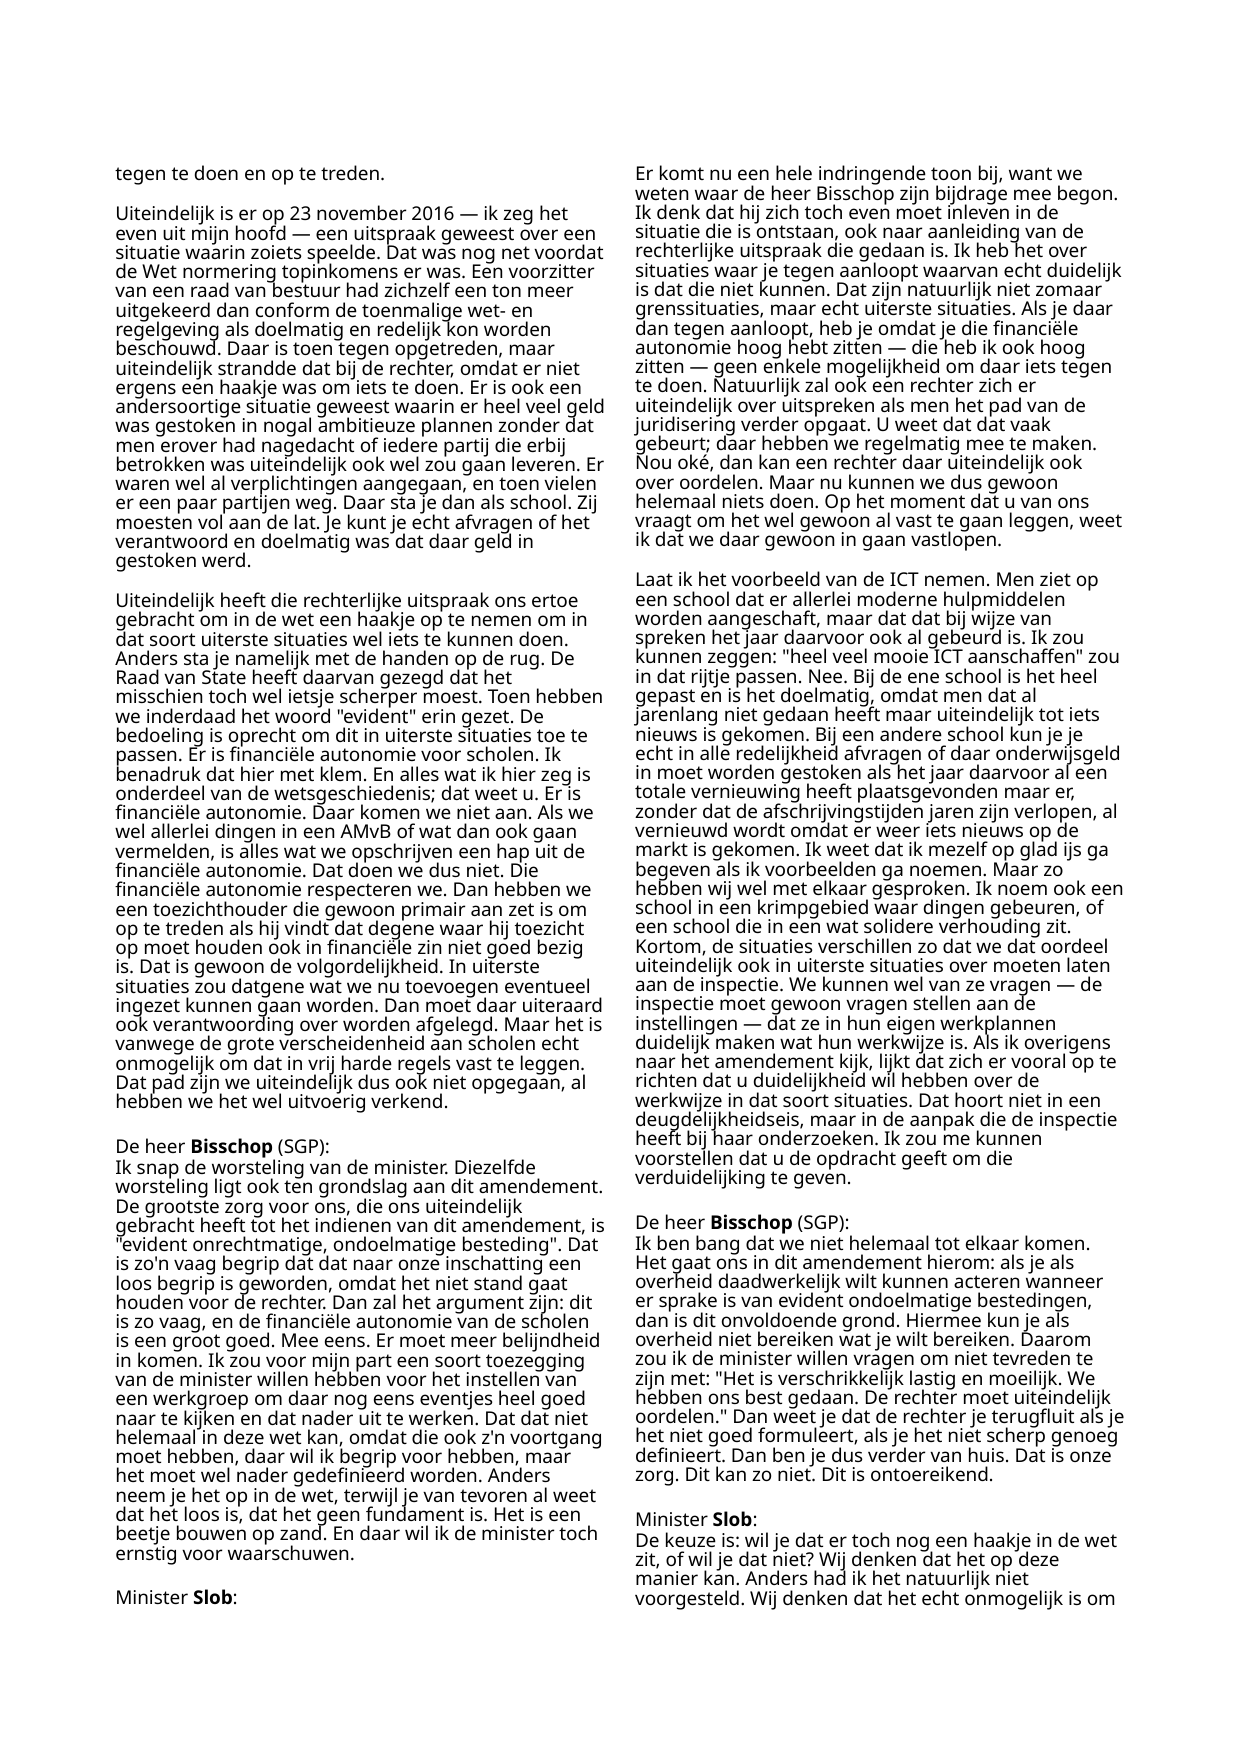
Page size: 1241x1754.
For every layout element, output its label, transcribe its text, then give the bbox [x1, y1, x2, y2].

text Laat ik het voorbeeld van de ICT nemen. Men ziet op een school dat er allerlei moderne hulpmiddelen worden aangeschaft, maar dat dat bij wijze van spreken het jaar daarvoor ook al gebeurd is. Ik zou kunnen zeggen: "heel veel mooie ICT aanschaffen" zou in dat rijtje passen. Nee. Bij de ene school is het heel gepast en is het doelmatig, omdat men dat al jarenlang niet gedaan heeft maar uiteindelijk tot iets nieuws is gekomen. Bij een andere school kun je je echt in alle redelijkheid afvragen of daar onderwijsgeld in moet worden gestoken als het jaar daarvoor al een totale vernieuwing heeft plaatsgevonden maar er, zonder dat de afschrijvingstijden jaren zijn verlopen, al vernieuwd wordt omdat er weer iets nieuws op de markt is gekomen. Ik weet dat ik mezelf op glad ijs ga begeven als ik voorbeelden ga noemen. Maar zo hebben wij wel met elkaar gesproken. Ik noem ook een school in een krimpgebied waar dingen gebeuren, of een school die in een wat solidere verhouding zit. Kortom, de situaties verschillen zo dat we dat oordeel uiteindelijk ook in uiterste situaties over moeten laten aan de inspectie. We kunnen wel van ze vragen — de inspectie moet gewoon vragen stellen aan de instellingen — dat ze in hun eigen werkplannen duidelijk maken wat hun werkwijze is. Als ik overigens naar het amendement kijk, lijkt dat zich er vooral op te richten dat u duidelijkheid wil hebben over de werkwijze in dat soort situaties. Dat hoort niet in een deugdelijkheidseis, maar in de aanpak die de inspectie heeft bij haar onderzoeken. Ik zou me kunnen voorstellen dat u de opdracht geeft om die verduidelijking te geven. [635, 571, 1125, 1188]
text Minister Slob: [635, 1506, 1125, 1532]
text Ik snap de worsteling van de minister. Diezelfde worsteling ligt ook ten grondslag aan dit amendement. De grootste zorg voor ons, die ons uiteindelijk gebracht heeft tot het indienen van dit amendement, is "evident onrechtmatige, ondoelmatige besteding". Dat is zo'n vaag begrip dat dat naar onze inschatting een loos begrip is geworden, omdat het niet stand gaat houden voor de rechter. Dan zal het argument zijn: dit is zo vaag, en de financiële autonomie van de scholen is een groot goed. Mee eens. Er moet meer belijndheid in komen. Ik zou voor mijn part een soort toezegging van de minister willen hebben voor het instellen van een werkgroep om daar nog eens eventjes heel goed naar te kijken en dat nader uit te werken. Dat dat niet helemaal in deze wet kan, omdat die ook z'n voortgang moet hebben, daar wil ik begrip voor hebben, maar het moet wel nader gedefinieerd worden. Anders neem je het op in de wet, terwijl je van tevoren al weet dat het loos is, dat het geen fundament is. Het is een beetje bouwen op zand. En daar wil ik de minister toch ernstig voor waarschuwen. [115, 1159, 605, 1564]
text De heer Bisschop (SGP): [635, 1209, 1125, 1235]
text Minister Slob: [115, 1584, 605, 1610]
text Uiteindelijk is er op 23 november 2016 — ik zeg het even uit mijn hoofd — een uitspraak geweest over een situatie waarin zoiets speelde. Dat was nog net voordat de Wet normering topinkomens er was. Een voorzitter van een raad van bestuur had zichzelf een ton meer uitgekeerd dan conform de toenmalige wet- en regelgeving als doelmatig en redelijk kon worden beschouwd. Daar is toen tegen opgetreden, maar uiteindelijk strandde dat bij de rechter, omdat er niet ergens een haakje was om iets te doen. Er is ook een andersoortige situatie geweest waarin er heel veel geld was gestoken in nogal ambitieuze plannen zonder dat men erover had nagedacht of iedere partij die erbij betrokken was uiteindelijk ook wel zou gaan leveren. Er waren wel al verplichtingen aangegaan, en toen vielen er een paar partijen weg. Daar sta je dan als school. Zij moesten vol aan de lat. Je kunt je echt afvragen of het verantwoord en doelmatig was dat daar geld in gestoken werd. [115, 205, 605, 571]
text Er komt nu een hele indringende toon bij, want we weten waar de heer Bisschop zijn bijdrage mee begon. Ik denk dat hij zich toch even moet inleven in de situatie die is ontstaan, ook naar aanleiding van de rechterlijke uitspraak die gedaan is. Ik heb het over situaties waar je tegen aanloopt waarvan echt duidelijk is dat die niet kunnen. Dat zijn natuurlijk niet zomaar grenssituaties, maar echt uiterste situaties. Als je daar dan tegen aanloopt, heb je omdat je die financiële autonomie hoog hebt zitten — die heb ik ook hoog zitten — geen enkele mogelijkheid om daar iets tegen te doen. Natuurlijk zal ook een rechter zich er uiteindelijk over uitspreken als men het pad van de juridisering verder opgaat. U weet dat dat vaak gebeurt; daar hebben we regelmatig mee te maken. Nou oké, dan kan een rechter daar uiteindelijk ook over oordelen. Maar nu kunnen we dus gewoon helemaal niets doen. Op het moment dat u van ons vraagt om het wel gewoon al vast te gaan leggen, weet ik dat we daar gewoon in gaan vastlopen. [635, 165, 1125, 551]
text De keuze is: wil je dat er toch nog een haakje in de wet zit, of wil je dat niet? Wij denken dat het op deze manier kan. Anders had ik het natuurlijk niet voorgesteld. Wij denken dat het echt onmogelijk is om [635, 1532, 1125, 1609]
text Ik ben bang dat we niet helemaal tot elkaar komen. Het gaat ons in dit amendement hierom: als je als overheid daadwerkelijk wilt kunnen acteren wanneer er sprake is van evident ondoelmatige bestedingen, dan is dit onvoldoende grond. Hiermee kun je als overheid niet bereiken wat je wilt bereiken. Daarom zou ik de minister willen vragen om niet tevreden te zijn met: "Het is verschrikkelijk lastig en moeilijk. We hebben ons best gedaan. De rechter moet uiteindelijk oordelen." Dan weet je dat de rechter je terugfluit als je het niet goed formuleert, als je het niet scherp genoeg definieert. Dan ben je dus verder van huis. Dat is onze zorg. Dit kan zo niet. Dit is ontoereikend. [635, 1235, 1125, 1485]
text De heer Bisschop (SGP): [115, 1133, 605, 1159]
text tegen te doen en op te treden. [115, 165, 605, 184]
text Uiteindelijk heeft die rechterlijke uitspraak ons ertoe gebracht om in de wet een haakje op te nemen om in dat soort uiterste situaties wel iets te kunnen doen. Anders sta je namelijk met de handen op de rug. De Raad van State heeft daarvan gezegd dat het misschien toch wel ietsje scherper moest. Toen hebben we inderdaad het woord "evident" erin gezet. De bedoeling is oprecht om dit in uiterste situaties toe te passen. Er is financiële autonomie voor scholen. Ik benadruk dat hier met klem. En alles wat ik hier zeg is onderdeel van de wetsgeschiedenis; dat weet u. Er is financiële autonomie. Daar komen we niet aan. Als we wel allerlei dingen in een AMvB of wat dan ook gaan vermelden, is alles wat we opschrijven een hap uit de financiële autonomie. Dat doen we dus niet. Die financiële autonomie respecteren we. Dan hebben we een toezichthouder die gewoon primair aan zet is om op te treden als hij vindt dat degene waar hij toezicht op moet houden ook in financiële zin niet goed bezig is. Dat is gewoon de volgordelijkheid. In uiterste situaties zou datgene wat we nu toevoegen eventueel ingezet kunnen gaan worden. Dan moet daar uiteraard ook verantwoording over worden afgelegd. Maar het is vanwege de grote verscheidenheid aan scholen echt onmogelijk om dat in vrij harde regels vast te leggen. Dat pad zijn we uiteindelijk dus ook niet opgegaan, al hebben we het wel uitvoerig verkend. [115, 592, 605, 1112]
